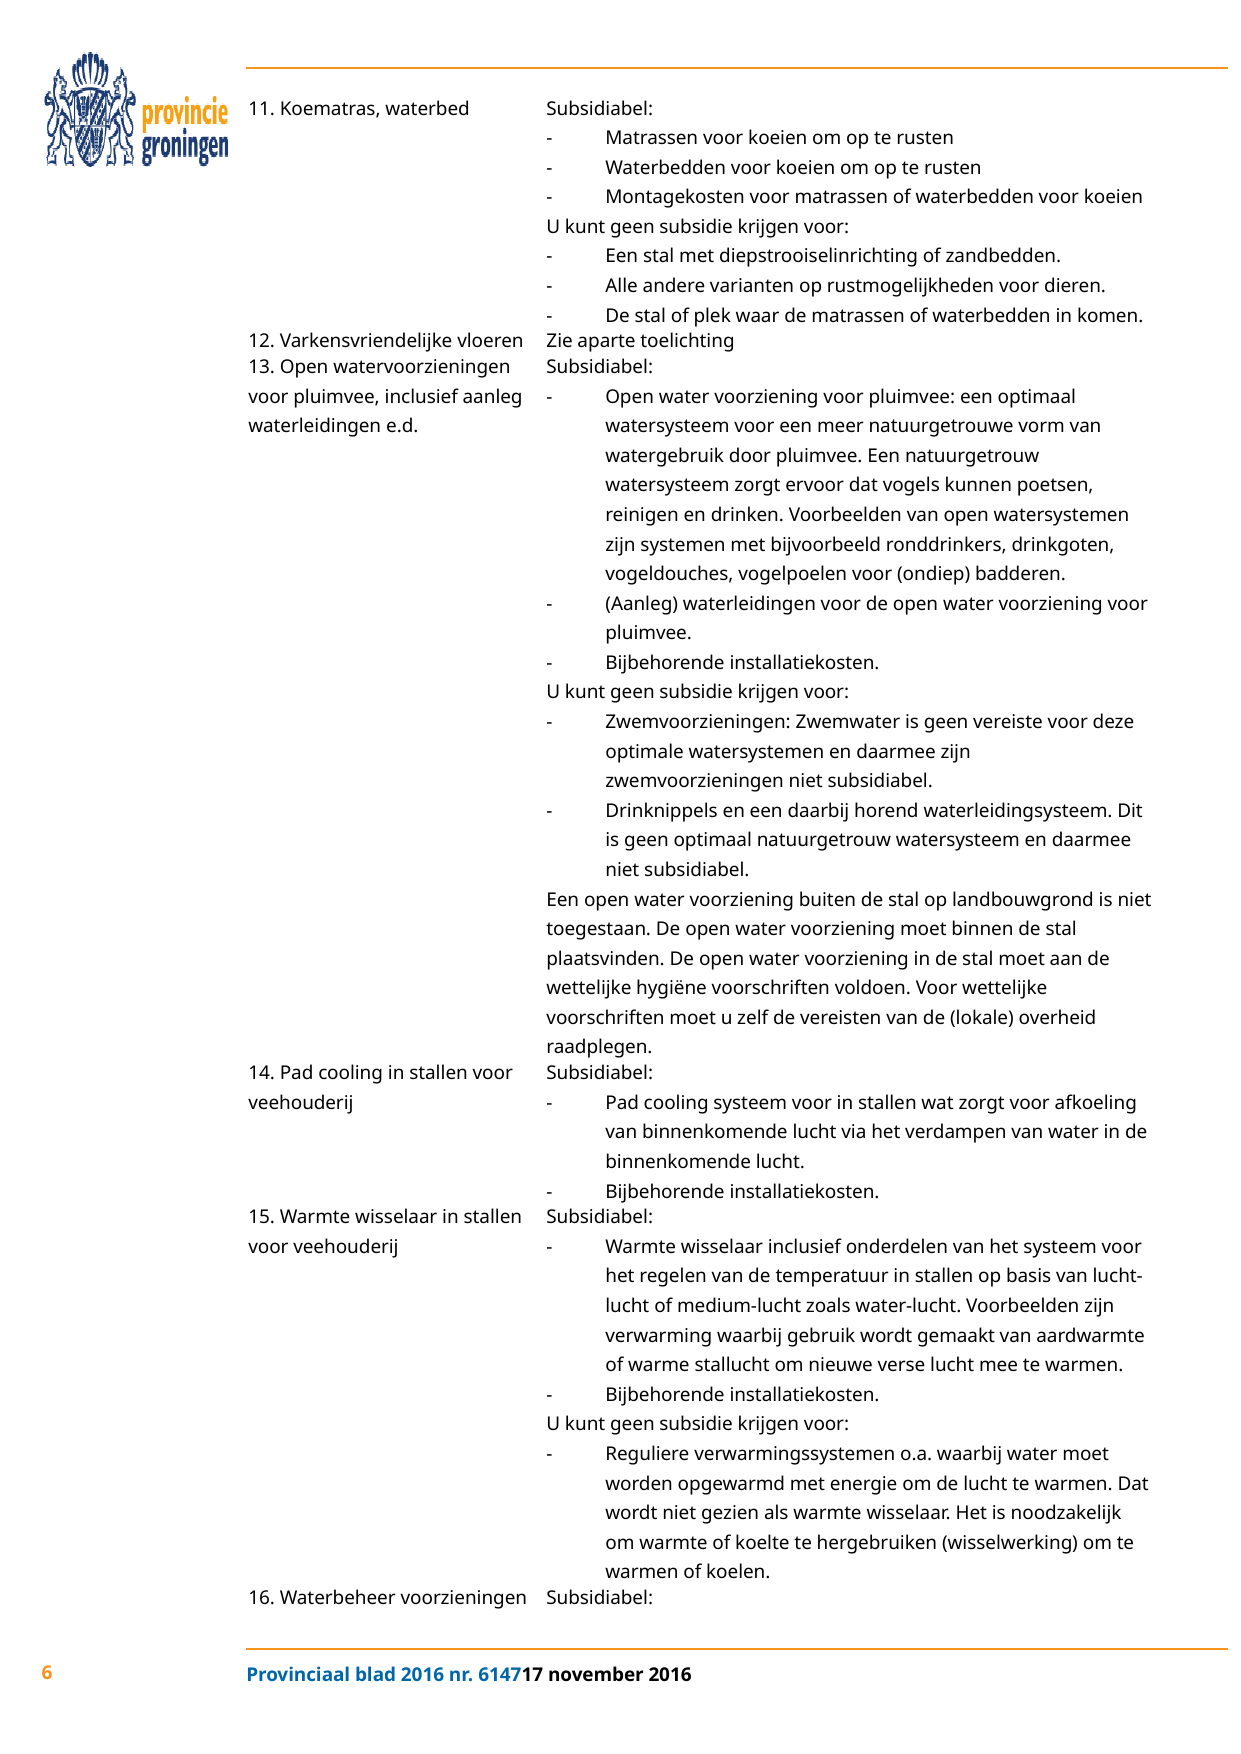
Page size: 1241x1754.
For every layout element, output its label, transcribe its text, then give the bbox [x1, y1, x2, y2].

table_cell Subsidiabel: [546, 1584, 1152, 1610]
table_cell 11. Koematras, waterbed [248, 95, 546, 328]
table_cell 13. Open watervoorzieningen voor pluimvee, inclusief aanleg waterleidingen e.d. [248, 353, 546, 1059]
table_cell Subsidiabel: Matrassen voor koeien om op te rusten Waterbedden voor koeien om op te rusten Montagekosten voor matrassen of waterbedden voor koeien U kunt geen subsidie krijgen voor: Een stal met diepstrooiselinrichting of zandbedden. Alle andere varianten op rustmogelijkheden voor dieren. De stal of plek waar de matrassen of waterbedden in komen. [546, 95, 1152, 328]
table_cell Subsidiabel: Warmte wisselaar inclusief onderdelen van het systeem voor het regelen van de temperatuur in stallen op basis van lucht-lucht of medium-lucht zoals water-lucht. Voorbeelden zijn verwarming waarbij gebruik wordt gemaakt van aardwarmte of warme stallucht om nieuwe verse lucht mee te warmen. Bijbehorende installatiekosten. U kunt geen subsidie krijgen voor: Reguliere verwarmingssystemen o.a. waarbij water moet worden opgewarmd met energie om de lucht te warmen. Dat wordt niet gezien als warmte wisselaar. Het is noodzakelijk om warmte of koelte te hergebruiken (wisselwerking) om te warmen of koelen. [546, 1204, 1152, 1584]
table_cell 12. Varkensvriendelijke vloeren [248, 328, 546, 353]
table_cell 15. Warmte wisselaar in stallen voor veehouderij [248, 1204, 546, 1584]
picture [41, 47, 231, 172]
table_cell 16. Waterbeheer voorzieningen [248, 1584, 546, 1610]
table_cell 14. Pad cooling in stallen voor veehouderij [248, 1060, 546, 1203]
table_cell Subsidiabel: Open water voorziening voor pluimvee: een optimaal watersysteem voor een meer natuurgetrouwe vorm van watergebruik door pluimvee. Een natuurgetrouw watersysteem zorgt ervoor dat vogels kunnen poetsen, reinigen en drinken. Voorbeelden van open watersystemen zijn systemen met bijvoorbeeld ronddrinkers, drinkgoten, vogeldouches, vogelpoelen voor (ondiep) badderen. (Aanleg) waterleidingen voor de open water voorziening voor pluimvee. Bijbehorende installatiekosten. U kunt geen subsidie krijgen voor: Zwemvoorzieningen: Zwemwater is geen vereiste voor deze optimale watersystemen en daarmee zijn zwemvoorzieningen niet subsidiabel. Drinknippels en een daarbij horend waterleidingsysteem. Dit is geen optimaal natuurgetrouw watersysteem en daarmee niet subsidiabel. Een open water voorziening buiten de stal op landbouwgrond is niet toegestaan. De open water voorziening moet binnen de stal plaatsvinden. De open water voorziening in de stal moet aan de wettelijke hygiëne voorschriften voldoen. Voor wettelijke voorschriften moet u zelf de vereisten van de (lokale) overheid raadplegen. [546, 353, 1152, 1059]
table_cell Subsidiabel: Pad cooling systeem voor in stallen wat zorgt voor afkoeling van binnenkomende lucht via het verdampen van water in de binnenkomende lucht. Bijbehorende installatiekosten. [546, 1060, 1152, 1203]
table_cell Zie aparte toelichting [546, 328, 1152, 353]
